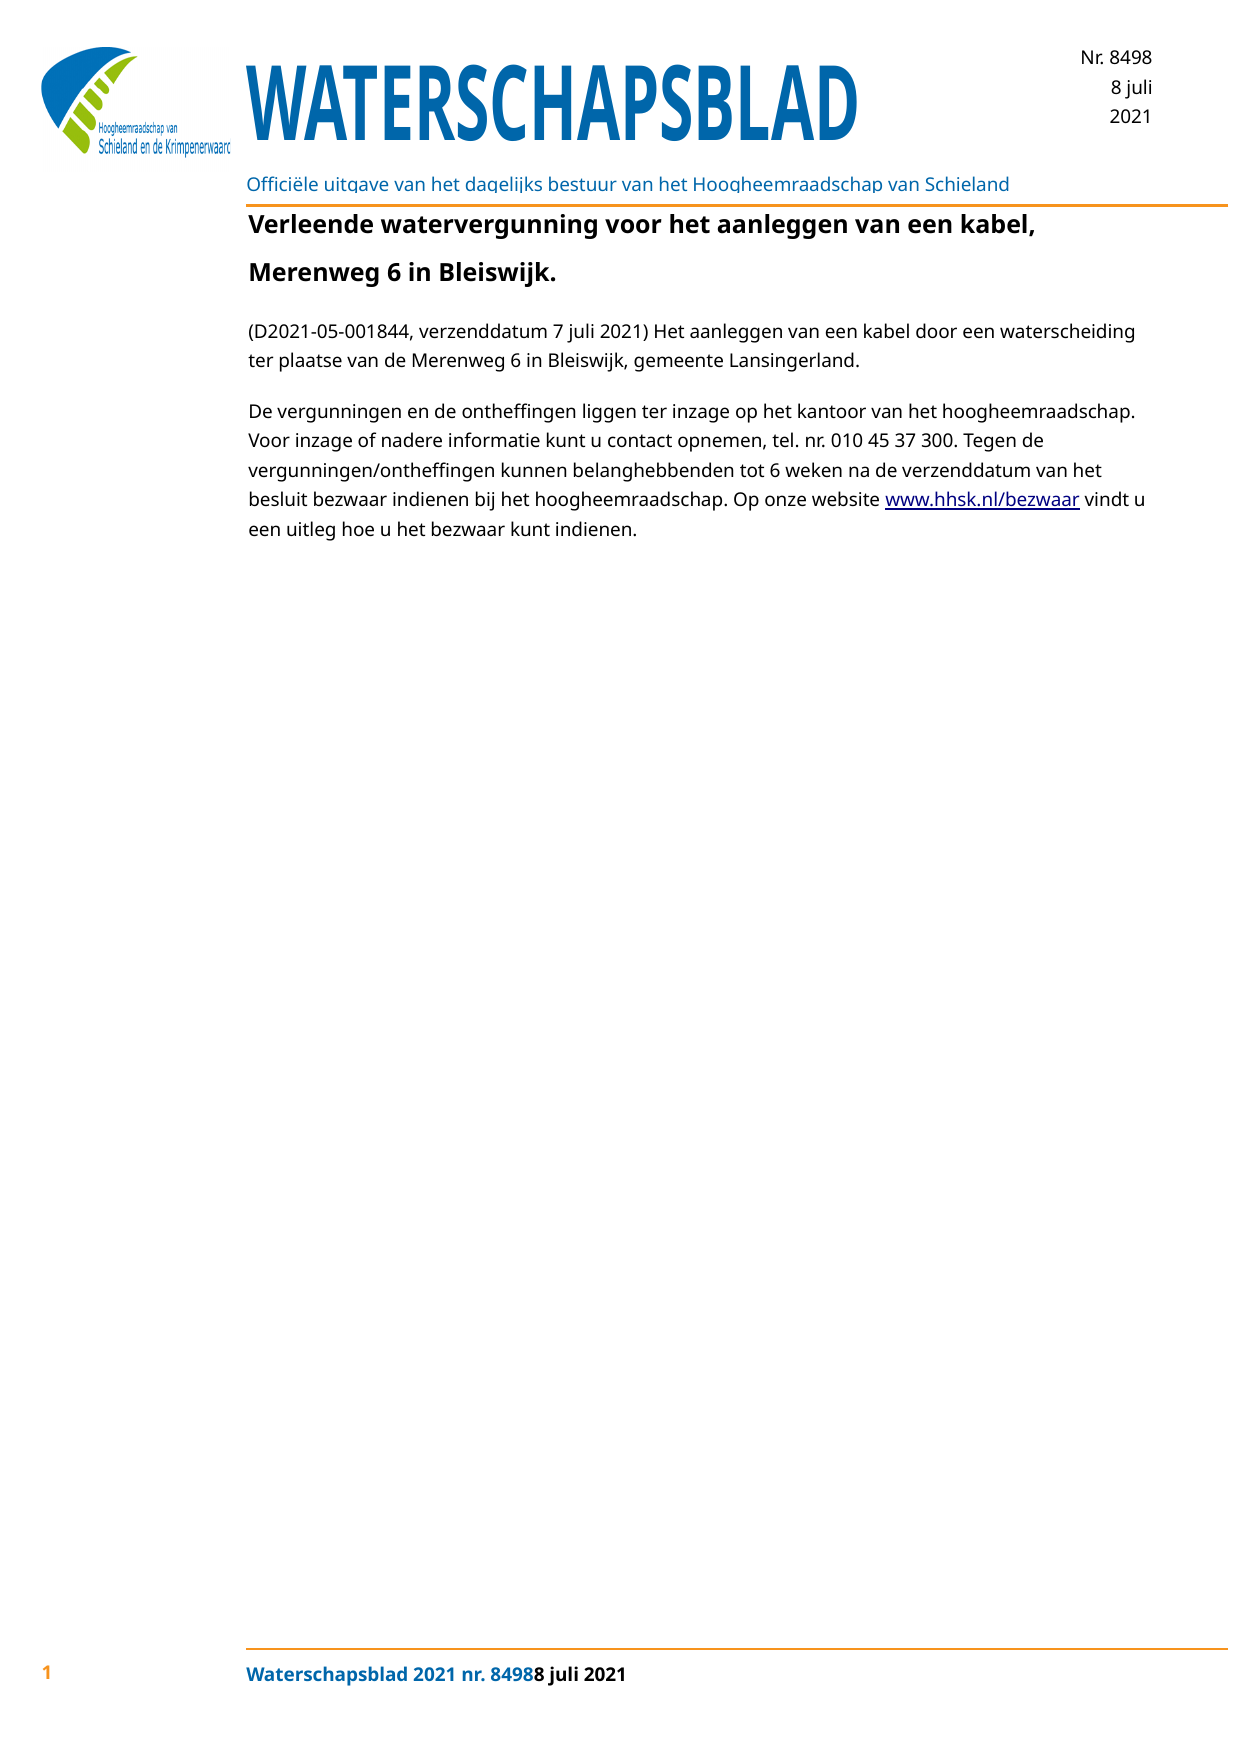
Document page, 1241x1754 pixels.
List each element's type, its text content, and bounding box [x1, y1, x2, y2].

picture [41, 47, 231, 172]
text De vergunningen en de ontheffingen liggen ter inzage op het kantoor van het hoogheemraadschap. Voor inzage of nadere informatie kunt u contact opnemen, tel. nr. 010 45 37 300. Tegen de vergunningen/ontheffingen kunnen belanghebbenden tot 6 weken na de verzenddatum van het besluit bezwaar indienen bij het hoogheemraadschap. Op onze website www.hhsk.nl/bezwaar vindt u een uitleg hoe u het bezwaar kunt indienen. [248, 398, 1152, 542]
text Verleende watervergunning voor het aanleggen van een kabel, Merenweg 6 in Bleiswijk. [248, 207, 1152, 288]
text (D2021-05-001844, verzenddatum 7 juli 2021) Het aanleggen van een kabel door een waterscheiding ter plaatse van de Merenweg 6 in Bleiswijk, gemeente Lansingerland. [248, 318, 1152, 373]
